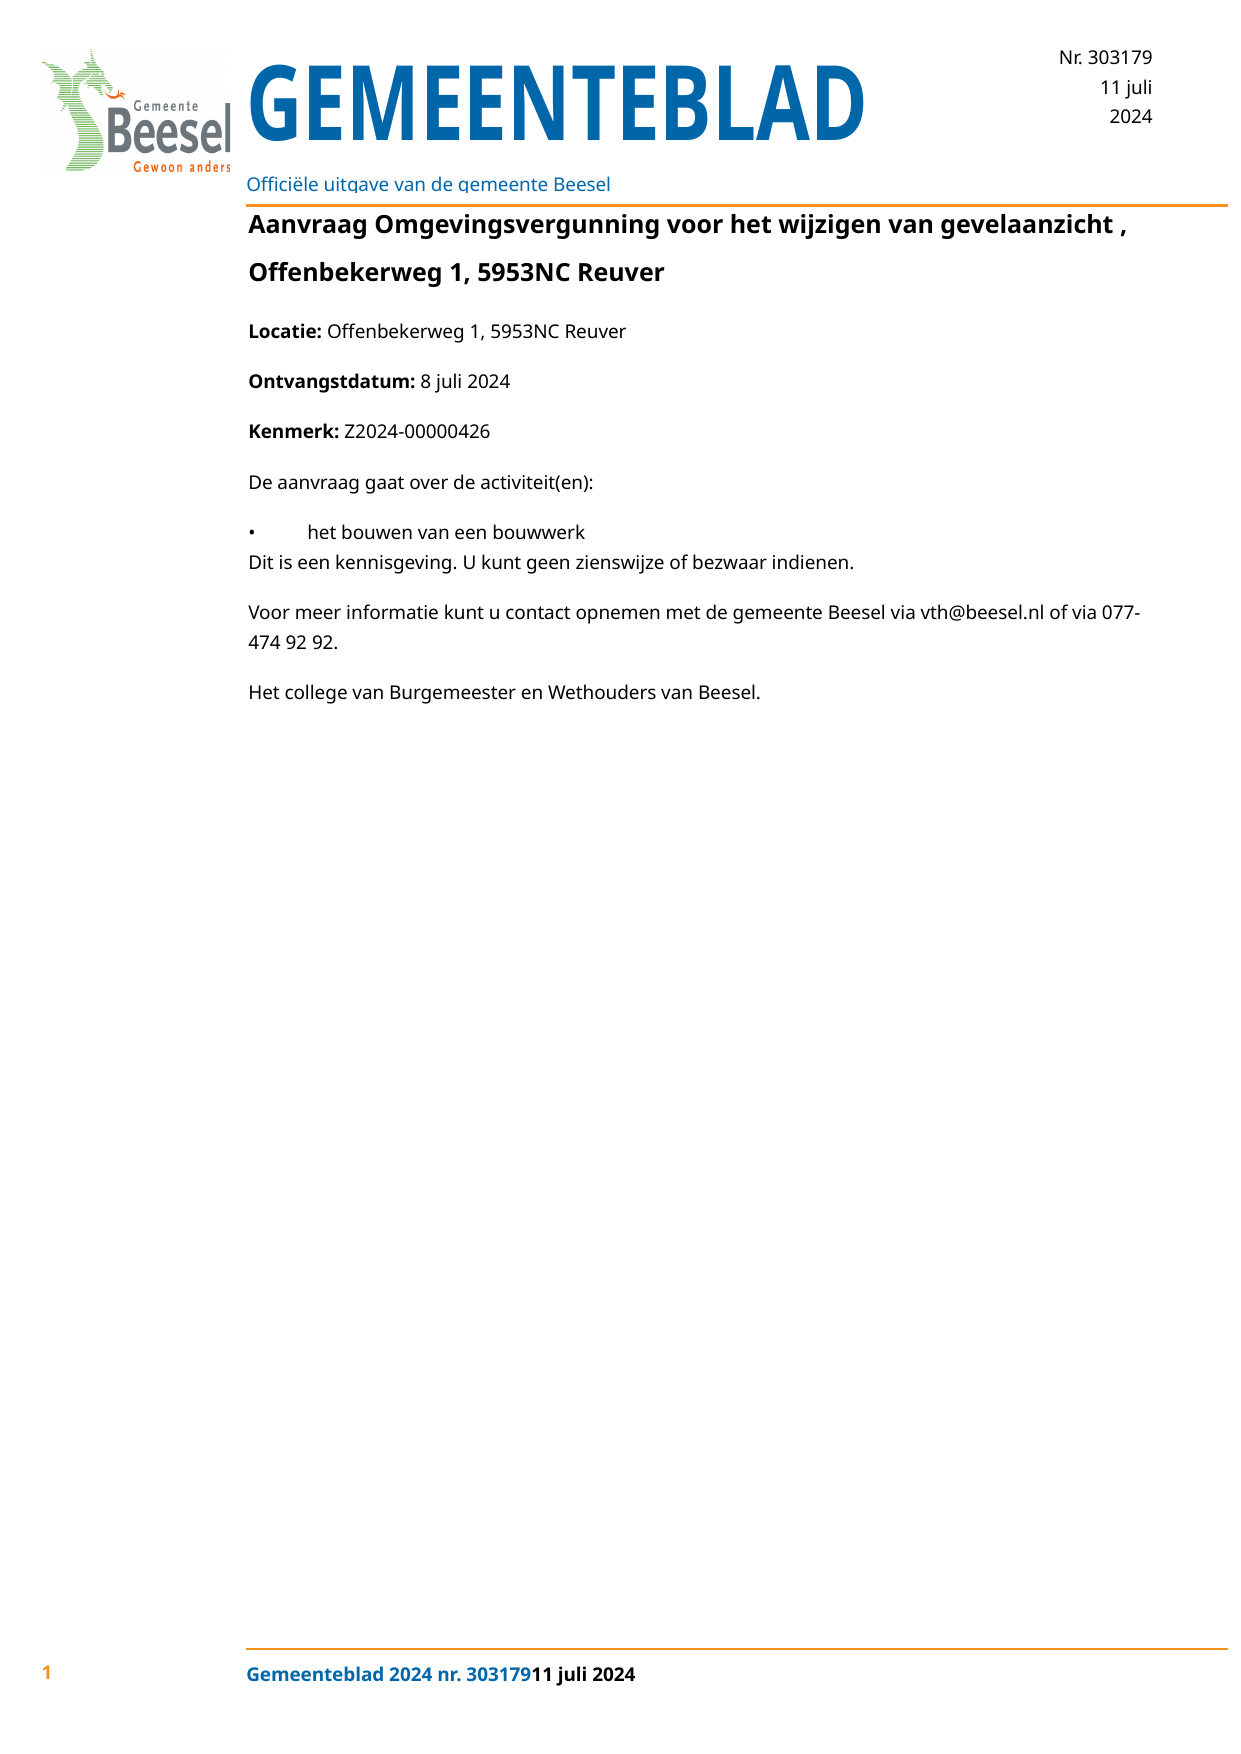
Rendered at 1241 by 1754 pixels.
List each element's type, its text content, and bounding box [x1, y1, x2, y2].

picture [41, 47, 231, 172]
text De aanvraag gaat over de activiteit(en): [248, 469, 1152, 495]
text Aanvraag Omgevingsvergunning voor het wijzigen van gevelaanzicht , Offenbekerweg 1, 5953NC Reuver [248, 207, 1152, 288]
text Voor meer informatie kunt u contact opnemen met de gemeente Beesel via vth@beesel.nl of via 077-474 92 92. [248, 599, 1152, 655]
text Dit is een kennisgeving. U kunt geen zienswijze of bezwaar indienen. [248, 549, 1152, 575]
list het bouwen van een bouwwerk [248, 519, 1152, 545]
text Ontvangstdatum: 8 juli 2024 [248, 368, 1152, 394]
text Locatie: Offenbekerweg 1, 5953NC Reuver [248, 318, 1152, 344]
text Het college van Burgemeester en Wethouders van Beesel. [248, 679, 1152, 705]
text Kenmerk: Z2024-00000426 [248, 419, 1152, 444]
